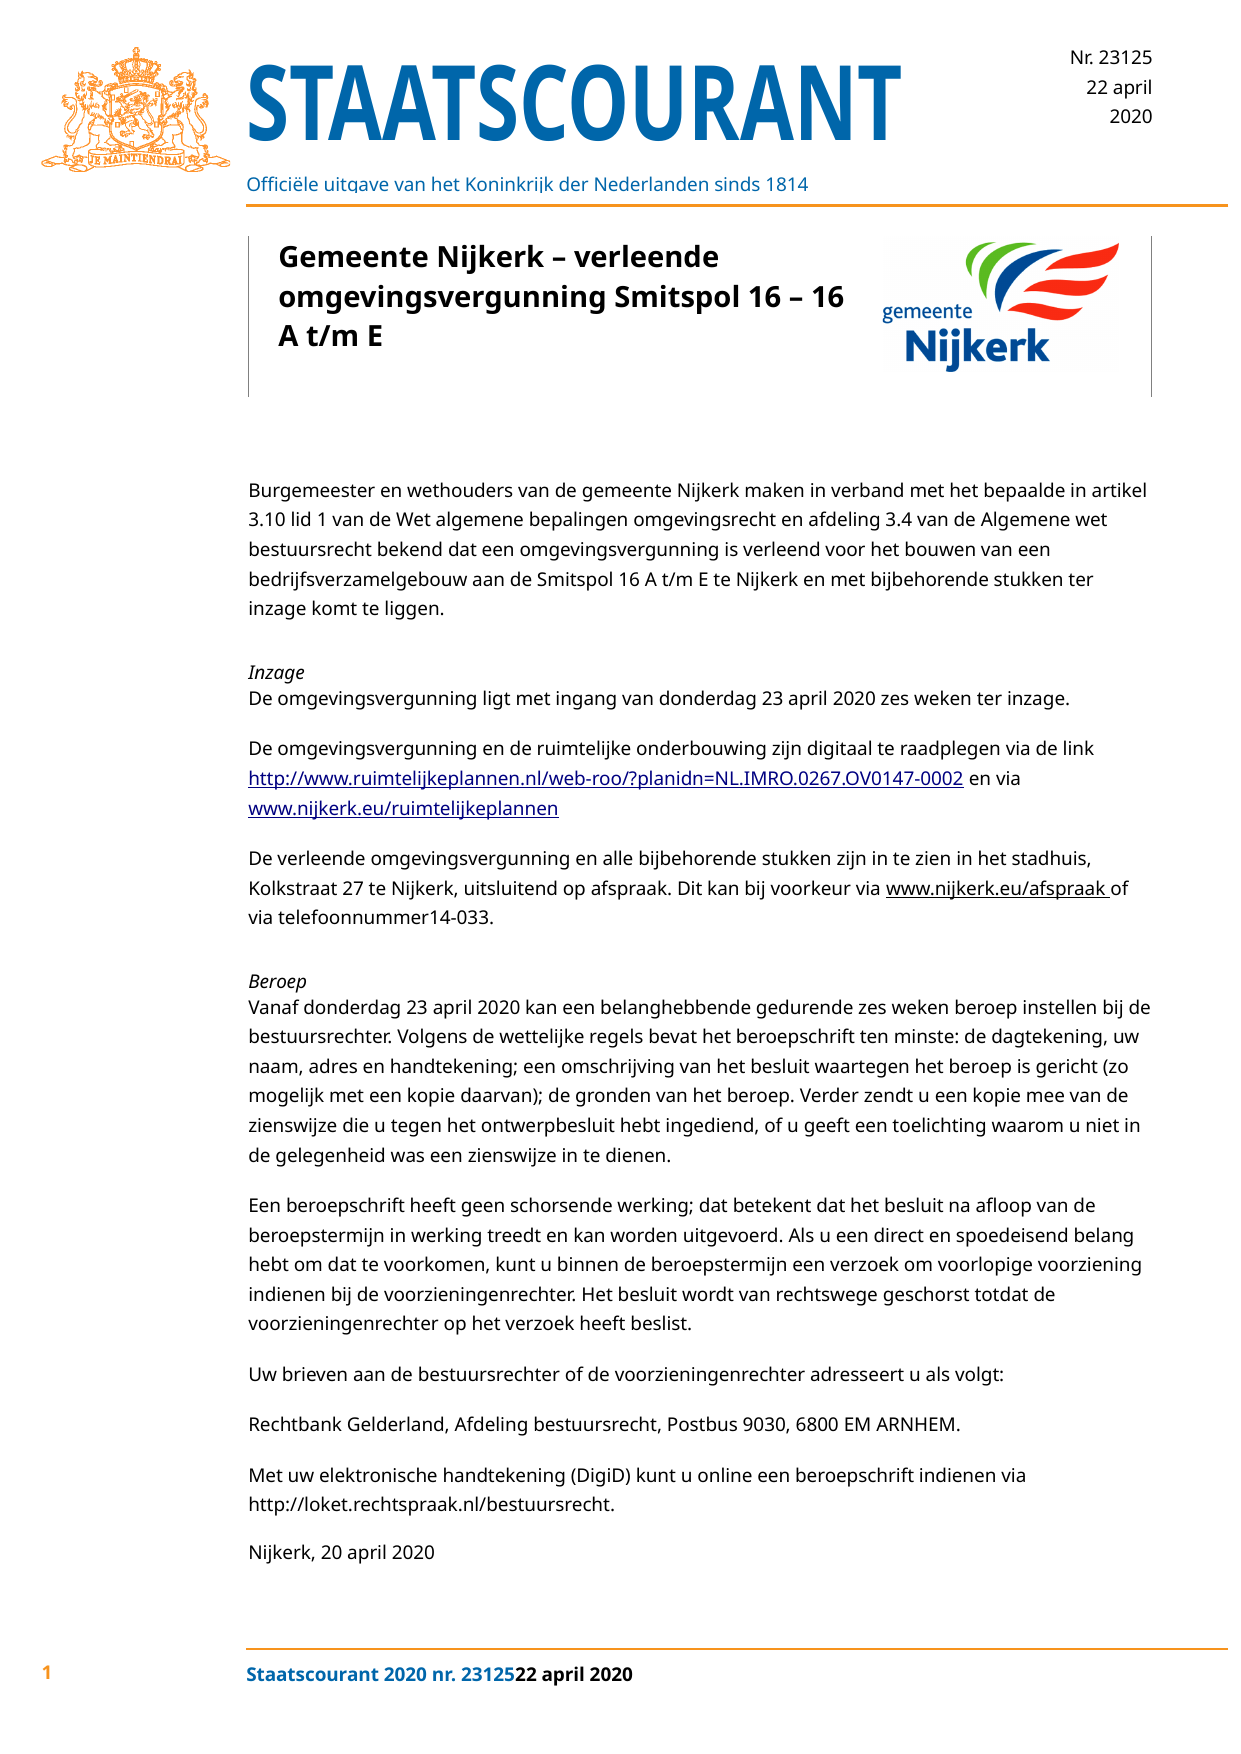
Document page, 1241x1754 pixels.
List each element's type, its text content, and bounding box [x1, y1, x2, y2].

text Inzage [248, 659, 1152, 685]
text Rechtbank Gelderland, Afdeling bestuursrecht, Postbus 9030, 6800 EM ARNHEM. [248, 1411, 1152, 1437]
text De omgevingsvergunning ligt met ingang van donderdag 23 april 2020 zes weken ter inzage. [248, 685, 1152, 711]
text Vanaf donderdag 23 april 2020 kan een belanghebbende gedurende zes weken beroep instellen bij de bestuursrechter. Volgens de wettelijke regels bevat het beroepschrift ten minste: de dagtekening, uw naam, adres en handtekening; een omschrijving van het besluit waartegen het beroep is gericht (zo mogelijk met een kopie daarvan); de gronden van het beroep. Verder zendt u een kopie mee van de zienswijze die u tegen het ontwerpbesluit hebt ingediend, of u geeft een toelichting waarom u niet in de gelegenheid was een zienswijze in te dienen. [248, 994, 1152, 1168]
text Uw brieven aan de bestuursrechter of de voorzieningenrechter adresseert u als volgt: [248, 1361, 1152, 1387]
picture [41, 47, 231, 172]
text Beroep [248, 968, 1152, 994]
table_header Gemeente Nijkerk – verleende omgevingsvergunning Smitspol 16 – 16 A t/m E [249, 236, 850, 397]
table_header [850, 236, 1151, 397]
text De omgevingsvergunning en de ruimtelijke onderbouwing zijn digitaal te raadplegen via de link http://www.ruimtelijkeplannen.nl/web-roo/?planidn=NL.IMRO.0267.OV0147-0002 en via www.nijkerk.eu/ruimtelijkeplannen [248, 736, 1152, 820]
text Burgemeester en wethouders van de gemeente Nijkerk maken in verband met het bepaalde in artikel 3.10 lid 1 van de Wet algemene bepalingen omgevingsrecht en afdeling 3.4 van de Algemene wet bestuursrecht bekend dat een omgevingsvergunning is verleend voor het bouwen van een bedrijfsverzamelgebouw aan de Smitspol 16 A t/m E te Nijkerk en met bijbehorende stukken ter inzage komt te liggen. [248, 477, 1152, 621]
text Een beroepschrift heeft geen schorsende werking; dat betekent dat het besluit na afloop van de beroepstermijn in werking treedt en kan worden uitgevoerd. Als u een direct en spoedeisend belang hebt om dat te voorkomen, kunt u binnen de beroepstermijn een verzoek om voorlopige voorziening indienen bij de voorzieningenrechter. Het besluit wordt van rechtswege geschorst totdat de voorzieningenrechter op het verzoek heeft beslist. [248, 1192, 1152, 1336]
text Met uw elektronische handtekening (DigiD) kunt u online een beroepschrift indienen via http://loket.rechtspraak.nl/bestuursrecht. [248, 1462, 1152, 1517]
text Nijkerk, 20 april 2020 [248, 1539, 1152, 1565]
text De verleende omgevingsvergunning en alle bijbehorende stukken zijn in te zien in het stadhuis, Kolkstraat 27 te Nijkerk, uitsluitend op afspraak. Dit kan bij voorkeur via www.nijkerk.eu/afspraak of via telefoonnummer14-033. [248, 845, 1152, 930]
picture [882, 236, 1119, 372]
